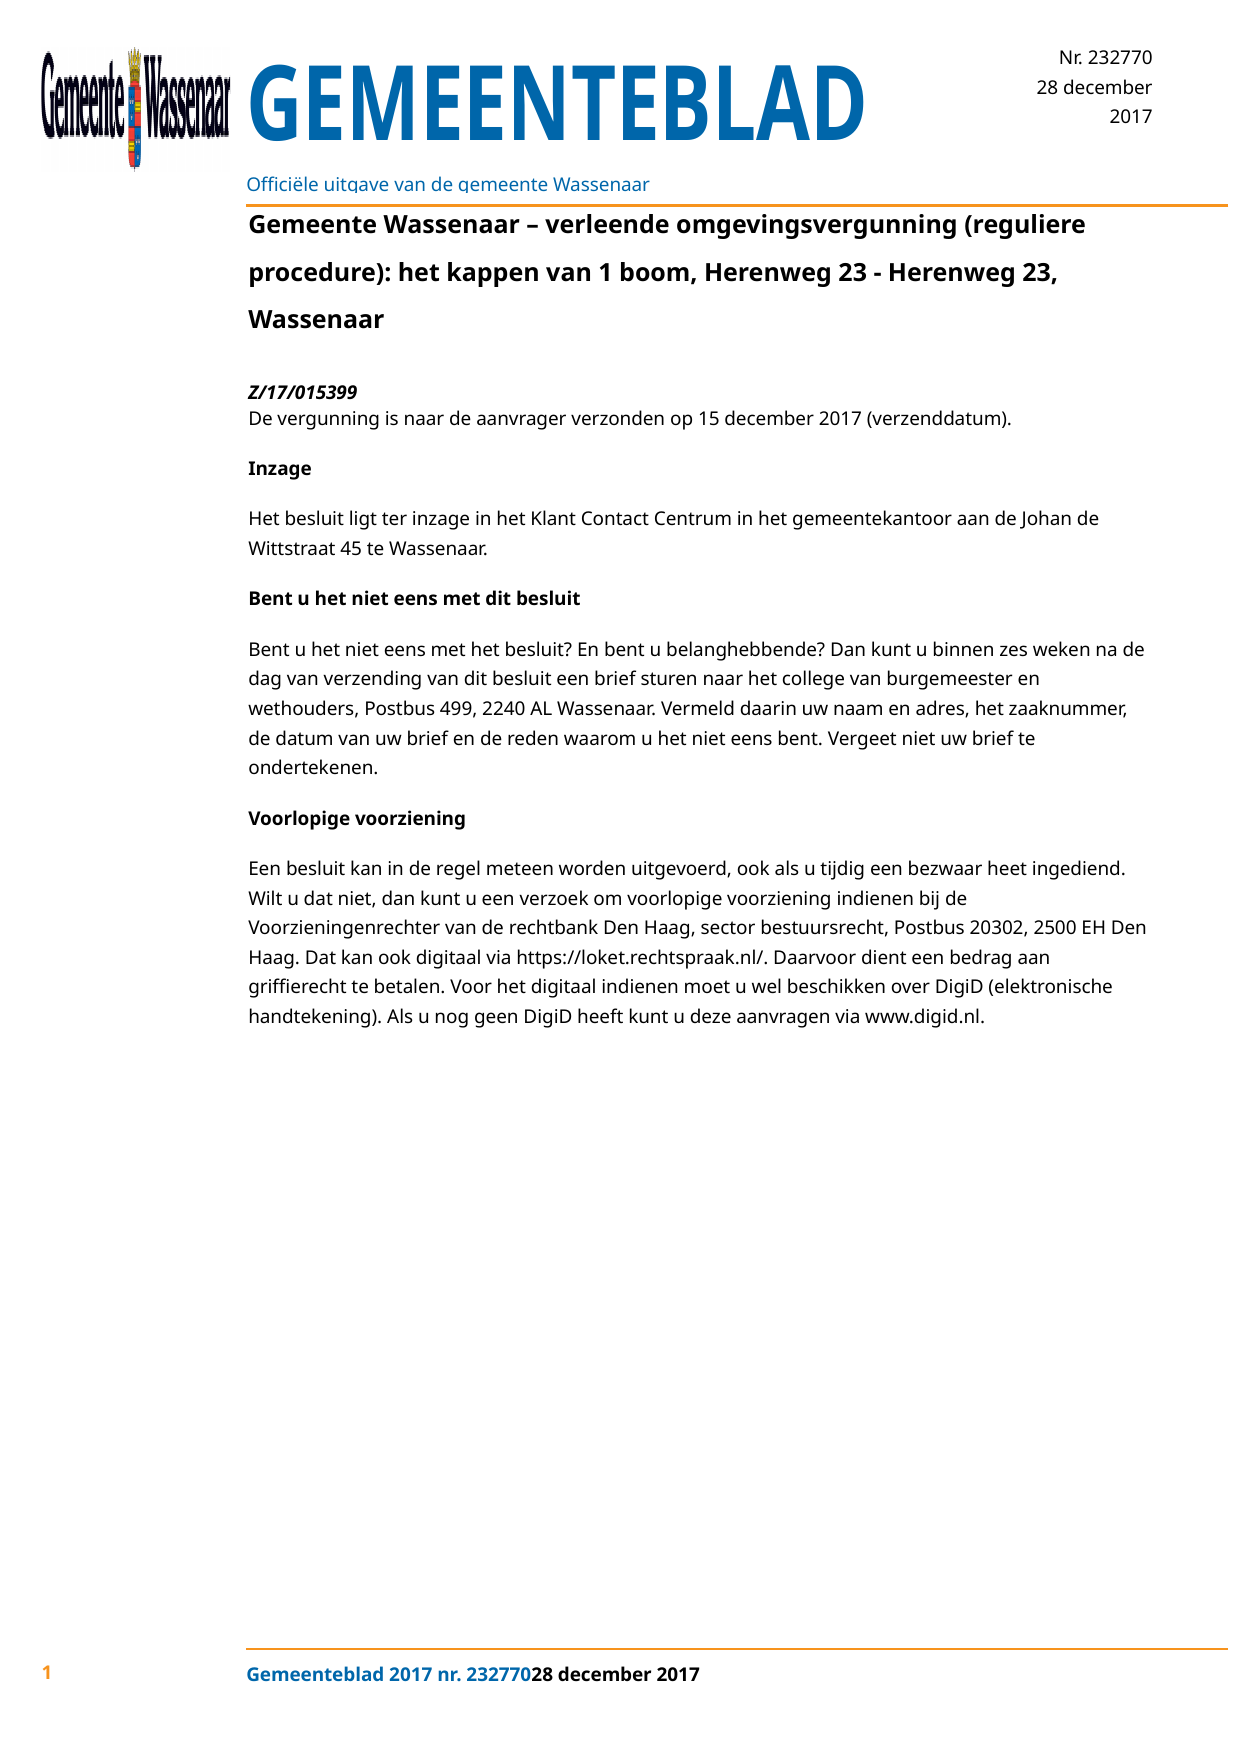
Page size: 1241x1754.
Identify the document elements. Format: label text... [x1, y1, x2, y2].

text Het besluit ligt ter inzage in het Klant Contact Centrum in het gemeentekantoor aan de Johan de Wittstraat 45 te Wassenaar. [248, 506, 1152, 561]
text Bent u het niet eens met dit besluit [248, 586, 1152, 611]
text Een besluit kan in de regel meteen worden uitgevoerd, ook als u tijdig een bezwaar heet ingediend. Wilt u dat niet, dan kunt u een verzoek om voorlopige voorziening indienen bij de Voorzieningenrechter van de rechtbank Den Haag, sector bestuursrecht, Postbus 20302, 2500 EH Den Haag. Dat kan ook digitaal via https://loket.rechtspraak.nl/. Daarvoor dient een bedrag aan griffierecht te betalen. Voor het digitaal indienen moet u wel beschikken over DigiD (elektronische handtekening). Als u nog geen DigiD heeft kunt u deze aanvragen via www.digid.nl. [248, 855, 1152, 1029]
text Voorlopige voorziening [248, 805, 1152, 831]
text De vergunning is naar de aanvrager verzonden op 15 december 2017 (verzenddatum). [248, 405, 1152, 431]
text Inzage [248, 455, 1152, 481]
text Gemeente Wassenaar – verleende omgevingsvergunning (reguliere procedure): het kappen van 1 boom, Herenweg 23 - Herenweg 23, Wassenaar [248, 207, 1152, 336]
text Z/17/015399 [248, 379, 1152, 405]
text Bent u het niet eens met het besluit? En bent u belanghebbende? Dan kunt u binnen zes weken na de dag van verzending van dit besluit een brief sturen naar het college van burgemeester en wethouders, Postbus 499, 2240 AL Wassenaar. Vermeld daarin uw naam en adres, het zaaknummer, de datum van uw brief en de reden waarom u het niet eens bent. Vergeet niet uw brief te ondertekenen. [248, 636, 1152, 780]
picture [41, 47, 231, 172]
